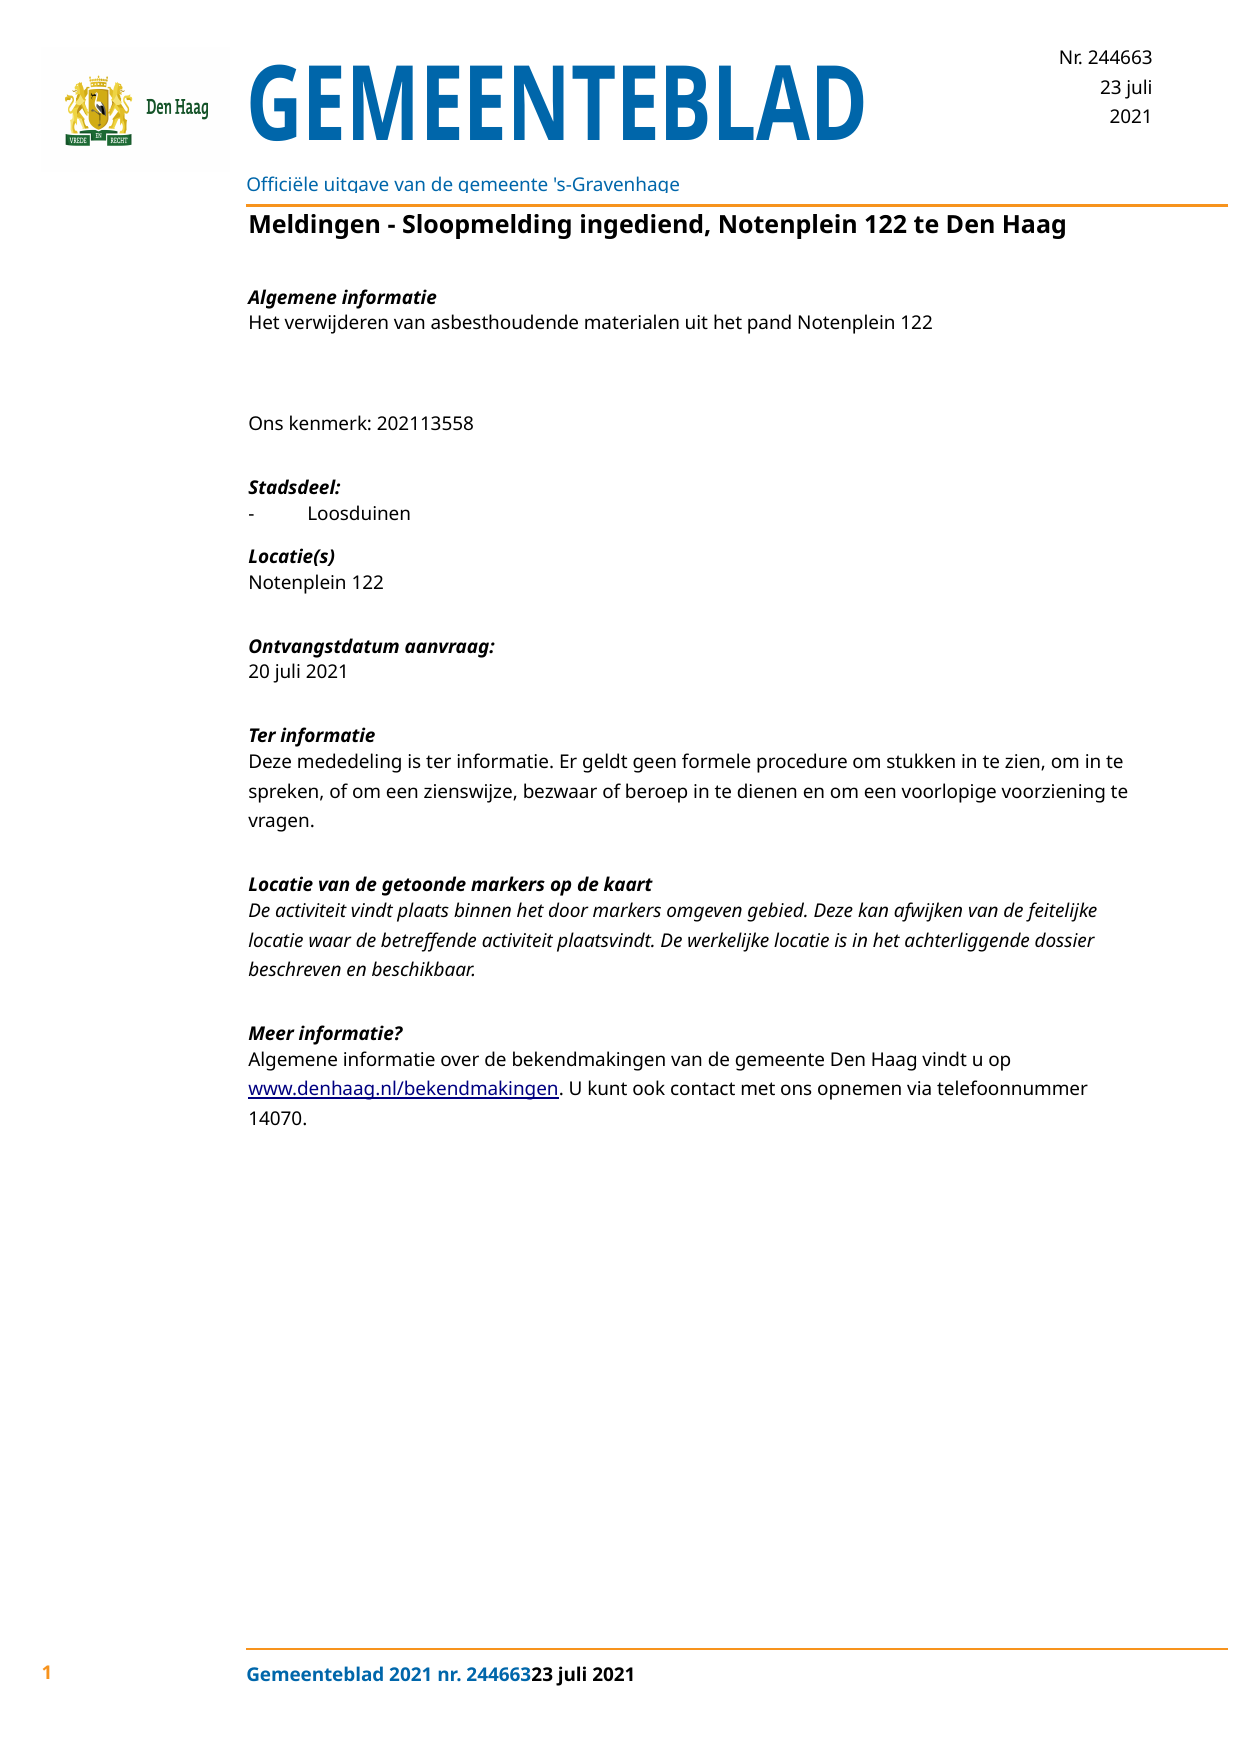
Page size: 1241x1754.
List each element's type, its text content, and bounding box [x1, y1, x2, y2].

text Ons kenmerk: 202113558 [248, 410, 1152, 436]
text Notenplein 122 [248, 569, 1152, 595]
text Deze mededeling is ter informatie. Er geldt geen formele procedure om stukken in te zien, om in te spreken, of om een zienswijze, bezwaar of beroep in te dienen en om een voorlopige voorziening te vragen. [248, 748, 1152, 833]
text Meldingen - Sloopmelding ingediend, Notenplein 122 te Den Haag [248, 207, 1152, 241]
text Locatie van de getoonde markers op de kaart [248, 871, 1152, 897]
picture [41, 47, 231, 172]
text Locatie(s) [248, 543, 1152, 569]
text Stadsdeel: [248, 474, 1152, 500]
text Algemene informatie [248, 284, 1152, 309]
text Ontvangstdatum aanvraag: [248, 633, 1152, 659]
text Meer informatie? [248, 1020, 1152, 1046]
text 20 juli 2021 [248, 659, 1152, 684]
text Algemene informatie over de bekendmakingen van de gemeente Den Haag vindt u op www.denhaag.nl/bekendmakingen. U kunt ook contact met ons opnemen via telefoonnummer 14070. [248, 1046, 1152, 1131]
list Loosduinen [248, 500, 1152, 526]
text De activiteit vindt plaats binnen het door markers omgeven gebied. Deze kan afwijken van de feitelijke locatie waar de betreffende activiteit plaatsvindt. De werkelijke locatie is in het achterliggende dossier beschreven en beschikbaar. [248, 897, 1152, 982]
text Het verwijderen van asbesthoudende materialen uit het pand Notenplein 122 [248, 309, 1152, 335]
text Ter informatie [248, 723, 1152, 748]
